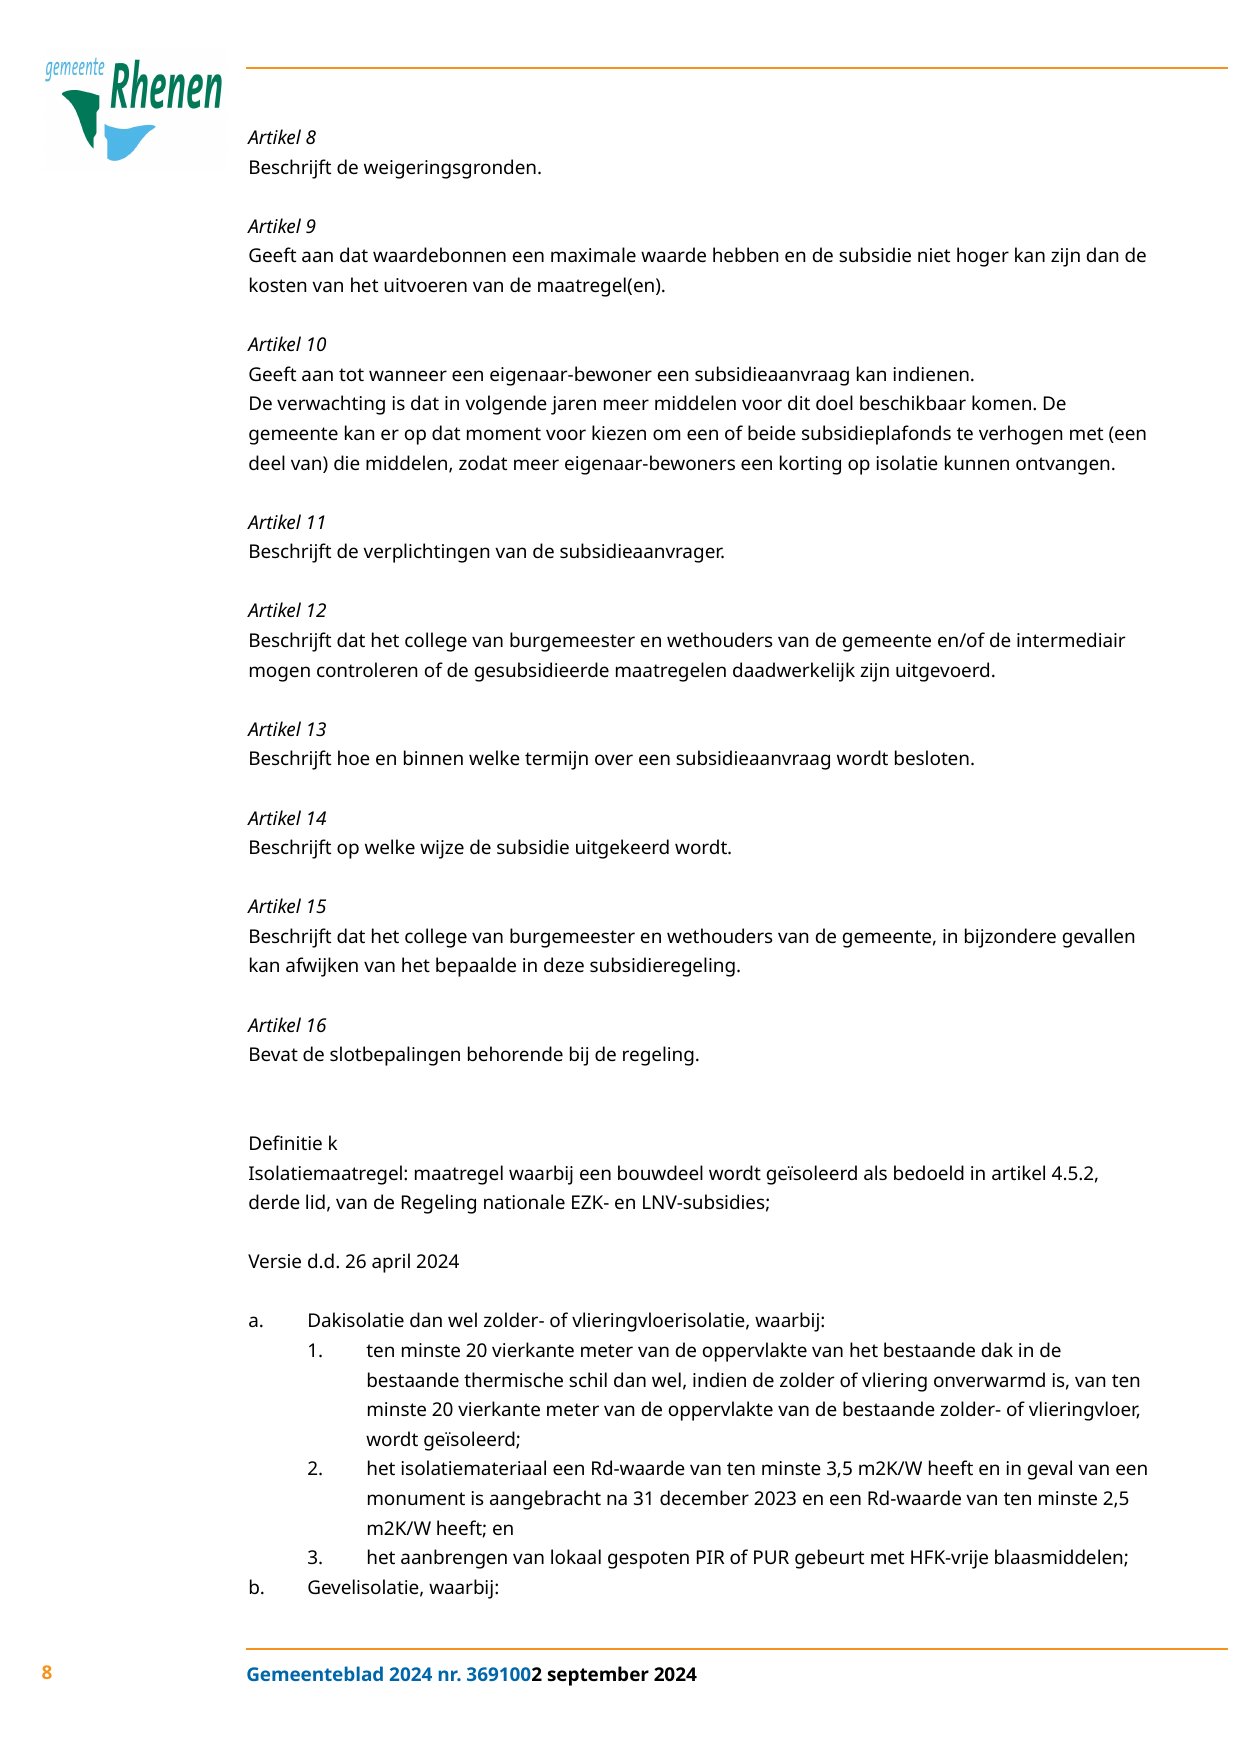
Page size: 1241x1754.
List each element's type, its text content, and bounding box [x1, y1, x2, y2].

text Artikel 15 [248, 893, 1152, 919]
text Beschrijft de weigeringsgronden. [248, 154, 1152, 180]
text Definitie k [248, 1130, 1152, 1156]
text Beschrijft de verplichtingen van de subsidieaanvrager. [248, 538, 1152, 564]
picture [41, 47, 231, 172]
text Beschrijft op welke wijze de subsidie uitgekeerd wordt. [248, 834, 1152, 860]
text Bevat de slotbepalingen behorende bij de regeling. [248, 1041, 1152, 1067]
text Beschrijft hoe en binnen welke termijn over een subsidieaanvraag wordt besloten. [248, 746, 1152, 771]
text Geeft aan dat waardebonnen een maximale waarde hebben en de subsidie niet hoger kan zijn dan de kosten van het uitvoeren van de maatregel(en). [248, 243, 1152, 298]
list ten minste 20 vierkante meter van de oppervlakte van het bestaande dak in de bestaande thermische schil dan wel, indien de zolder of vliering onverwarmd is, van ten minste 20 vierkante meter van de oppervlakte van de bestaande zolder- of vlieringvloer, wordt geïsoleerd; [307, 1337, 1152, 1452]
text Isolatiemaatregel: maatregel waarbij een bouwdeel wordt geïsoleerd als bedoeld in artikel 4.5.2, derde lid, van de Regeling nationale EZK- en LNV-subsidies; [248, 1160, 1152, 1215]
text Artikel 9 [248, 213, 1152, 239]
text Artikel 13 [248, 716, 1152, 742]
text Artikel 12 [248, 598, 1152, 623]
text Artikel 16 [248, 1012, 1152, 1038]
list Dakisolatie dan wel zolder- of vlieringvloerisolatie, waarbij: [248, 1308, 1152, 1333]
text Beschrijft dat het college van burgemeester en wethouders van de gemeente en/of de intermediair mogen controleren of de gesubsidieerde maatregelen daadwerkelijk zijn uitgevoerd. [248, 627, 1152, 683]
text Artikel 10 [248, 331, 1152, 357]
text Geeft aan tot wanneer een eigenaar-bewoner een subsidieaanvraag kan indienen. [248, 361, 1152, 387]
text Artikel 8 [248, 124, 1152, 150]
text De verwachting is dat in volgende jaren meer middelen voor dit doel beschikbaar komen. De gemeente kan er op dat moment voor kiezen om een of beide subsidieplafonds te verhogen met (een deel van) die middelen, zodat meer eigenaar-bewoners een korting op isolatie kunnen ontvangen. [248, 391, 1152, 476]
list Gevelisolatie, waarbij: [248, 1574, 1152, 1600]
text Beschrijft dat het college van burgemeester en wethouders van de gemeente, in bijzondere gevallen kan afwijken van het bepaalde in deze subsidieregeling. [248, 923, 1152, 978]
list het isolatiemateriaal een Rd-waarde van ten minste 3,5 m2K/W heeft en in geval van een monument is aangebracht na 31 december 2023 en een Rd-waarde van ten minste 2,5 m2K/W heeft; en [307, 1456, 1152, 1541]
text Artikel 11 [248, 509, 1152, 535]
text Versie d.d. 26 april 2024 [248, 1248, 1152, 1274]
text Artikel 14 [248, 805, 1152, 831]
list het aanbrengen van lokaal gespoten PIR of PUR gebeurt met HFK-vrije blaasmiddelen; [307, 1544, 1152, 1570]
